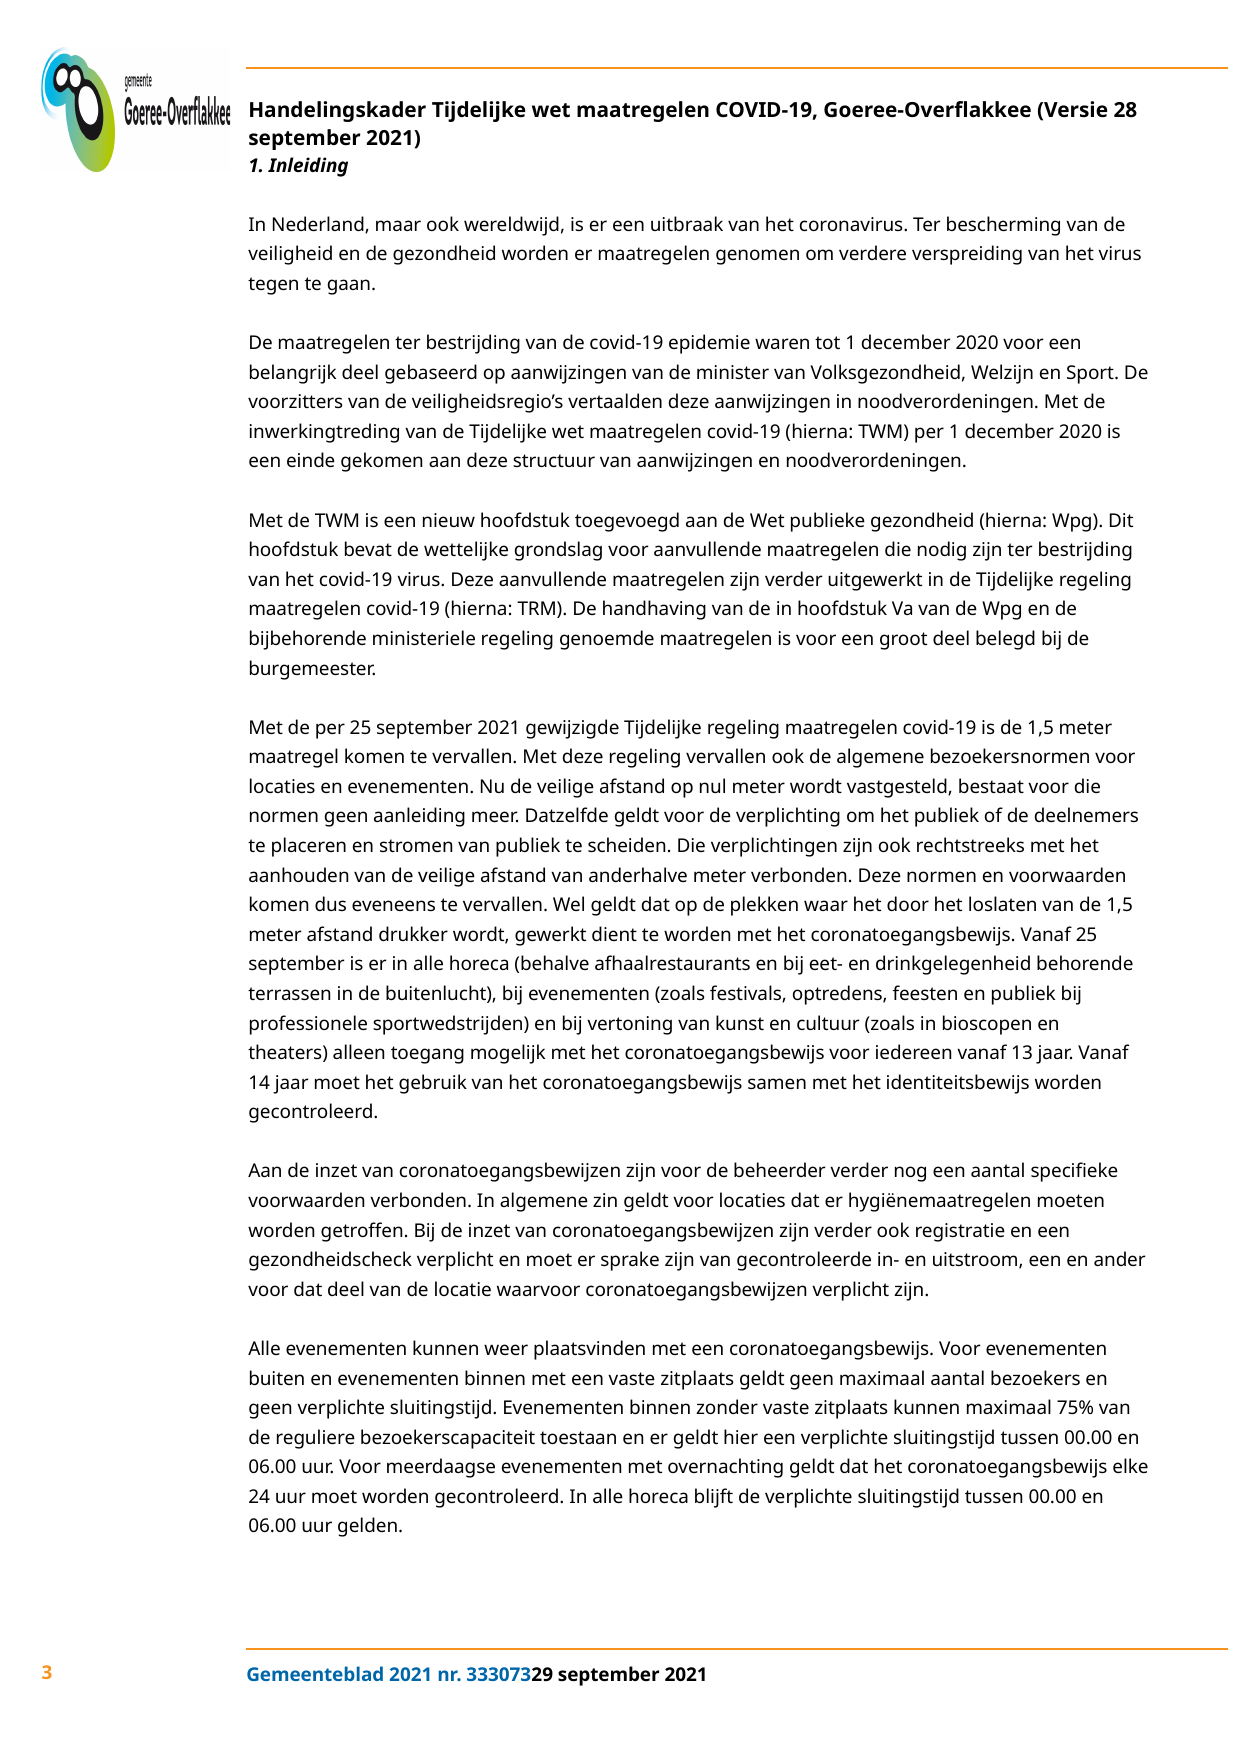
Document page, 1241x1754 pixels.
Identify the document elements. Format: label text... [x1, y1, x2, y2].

text Alle evenementen kunnen weer plaatsvinden met een coronatoegangsbewijs. Voor evenementen buiten en evenementen binnen met een vaste zitplaats geldt geen maximaal aantal bezoekers en geen verplichte sluitingstijd. Evenementen binnen zonder vaste zitplaats kunnen maximaal 75% van de reguliere bezoekerscapaciteit toestaan en er geldt hier een verplichte sluitingstijd tussen 00.00 en 06.00 uur. Voor meerdaagse evenementen met overnachting geldt dat het coronatoegangsbewijs elke 24 uur moet worden gecontroleerd. In alle horeca blijft de verplichte sluitingstijd tussen 00.00 en 06.00 uur gelden. [248, 1335, 1152, 1538]
text Handelingskader Tijdelijke wet maatregelen COVID-19, Goeree-Overflakkee (Versie 28 september 2021) [248, 95, 1152, 152]
text Met de TWM is een nieuw hoofdstuk toegevoegd aan de Wet publieke gezondheid (hierna: Wpg). Dit hoofdstuk bevat de wettelijke grondslag voor aanvullende maatregelen die nodig zijn ter bestrijding van het covid-19 virus. Deze aanvullende maatregelen zijn verder uitgewerkt in de Tijdelijke regeling maatregelen covid-19 (hierna: TRM). De handhaving van de in hoofdstuk Va van de Wpg en de bijbehorende ministeriele regeling genoemde maatregelen is voor een groot deel belegd bij de burgemeester. [248, 507, 1152, 680]
picture [41, 47, 231, 172]
text Met de per 25 september 2021 gewijzigde Tijdelijke regeling maatregelen covid-19 is de 1,5 meter maatregel komen te vervallen. Met deze regeling vervallen ook de algemene bezoekersnormen voor locaties en evenementen. Nu de veilige afstand op nul meter wordt vastgesteld, bestaat voor die normen geen aanleiding meer. Datzelfde geldt voor de verplichting om het publiek of de deelnemers te placeren en stromen van publiek te scheiden. Die verplichtingen zijn ook rechtstreeks met het aanhouden van de veilige afstand van anderhalve meter verbonden. Deze normen en voorwaarden komen dus eveneens te vervallen. Wel geldt dat op de plekken waar het door het loslaten van de 1,5 meter afstand drukker wordt, gewerkt dient te worden met het coronatoegangsbewijs. Vanaf 25 september is er in alle horeca (behalve afhaalrestaurants en bij eet- en drinkgelegenheid behorende terrassen in de buitenlucht), bij evenementen (zoals festivals, optredens, feesten en publiek bij professionele sportwedstrijden) en bij vertoning van kunst en cultuur (zoals in bioscopen en theaters) alleen toegang mogelijk met het coronatoegangsbewijs voor iedereen vanaf 13 jaar. Vanaf 14 jaar moet het gebruik van het coronatoegangsbewijs samen met het identiteitsbewijs worden gecontroleerd. [248, 714, 1152, 1124]
text Aan de inzet van coronatoegangsbewijzen zijn voor de beheerder verder nog een aantal specifieke voorwaarden verbonden. In algemene zin geldt voor locaties dat er hygiënemaatregelen moeten worden getroffen. Bij de inzet van coronatoegangsbewijzen zijn verder ook registratie en een gezondheidscheck verplicht en moet er sprake zijn van gecontroleerde in- en uitstroom, een en ander voor dat deel van de locatie waarvoor coronatoegangsbewijzen verplicht zijn. [248, 1158, 1152, 1302]
text De maatregelen ter bestrijding van de covid-19 epidemie waren tot 1 december 2020 voor een belangrijk deel gebaseerd op aanwijzingen van de minister van Volksgezondheid, Welzijn en Sport. De voorzitters van de veiligheidsregio’s vertaalden deze aanwijzingen in noodverordeningen. Met de inwerkingtreding van de Tijdelijke wet maatregelen covid-19 (hierna: TWM) per 1 december 2020 is een einde gekomen aan deze structuur van aanwijzingen en noodverordeningen. [248, 329, 1152, 473]
text In Nederland, maar ook wereldwijd, is er een uitbraak van het coronavirus. Ter bescherming van de veiligheid en de gezondheid worden er maatregelen genomen om verdere verspreiding van het virus tegen te gaan. [248, 211, 1152, 296]
text 1. Inleiding [248, 152, 1152, 177]
